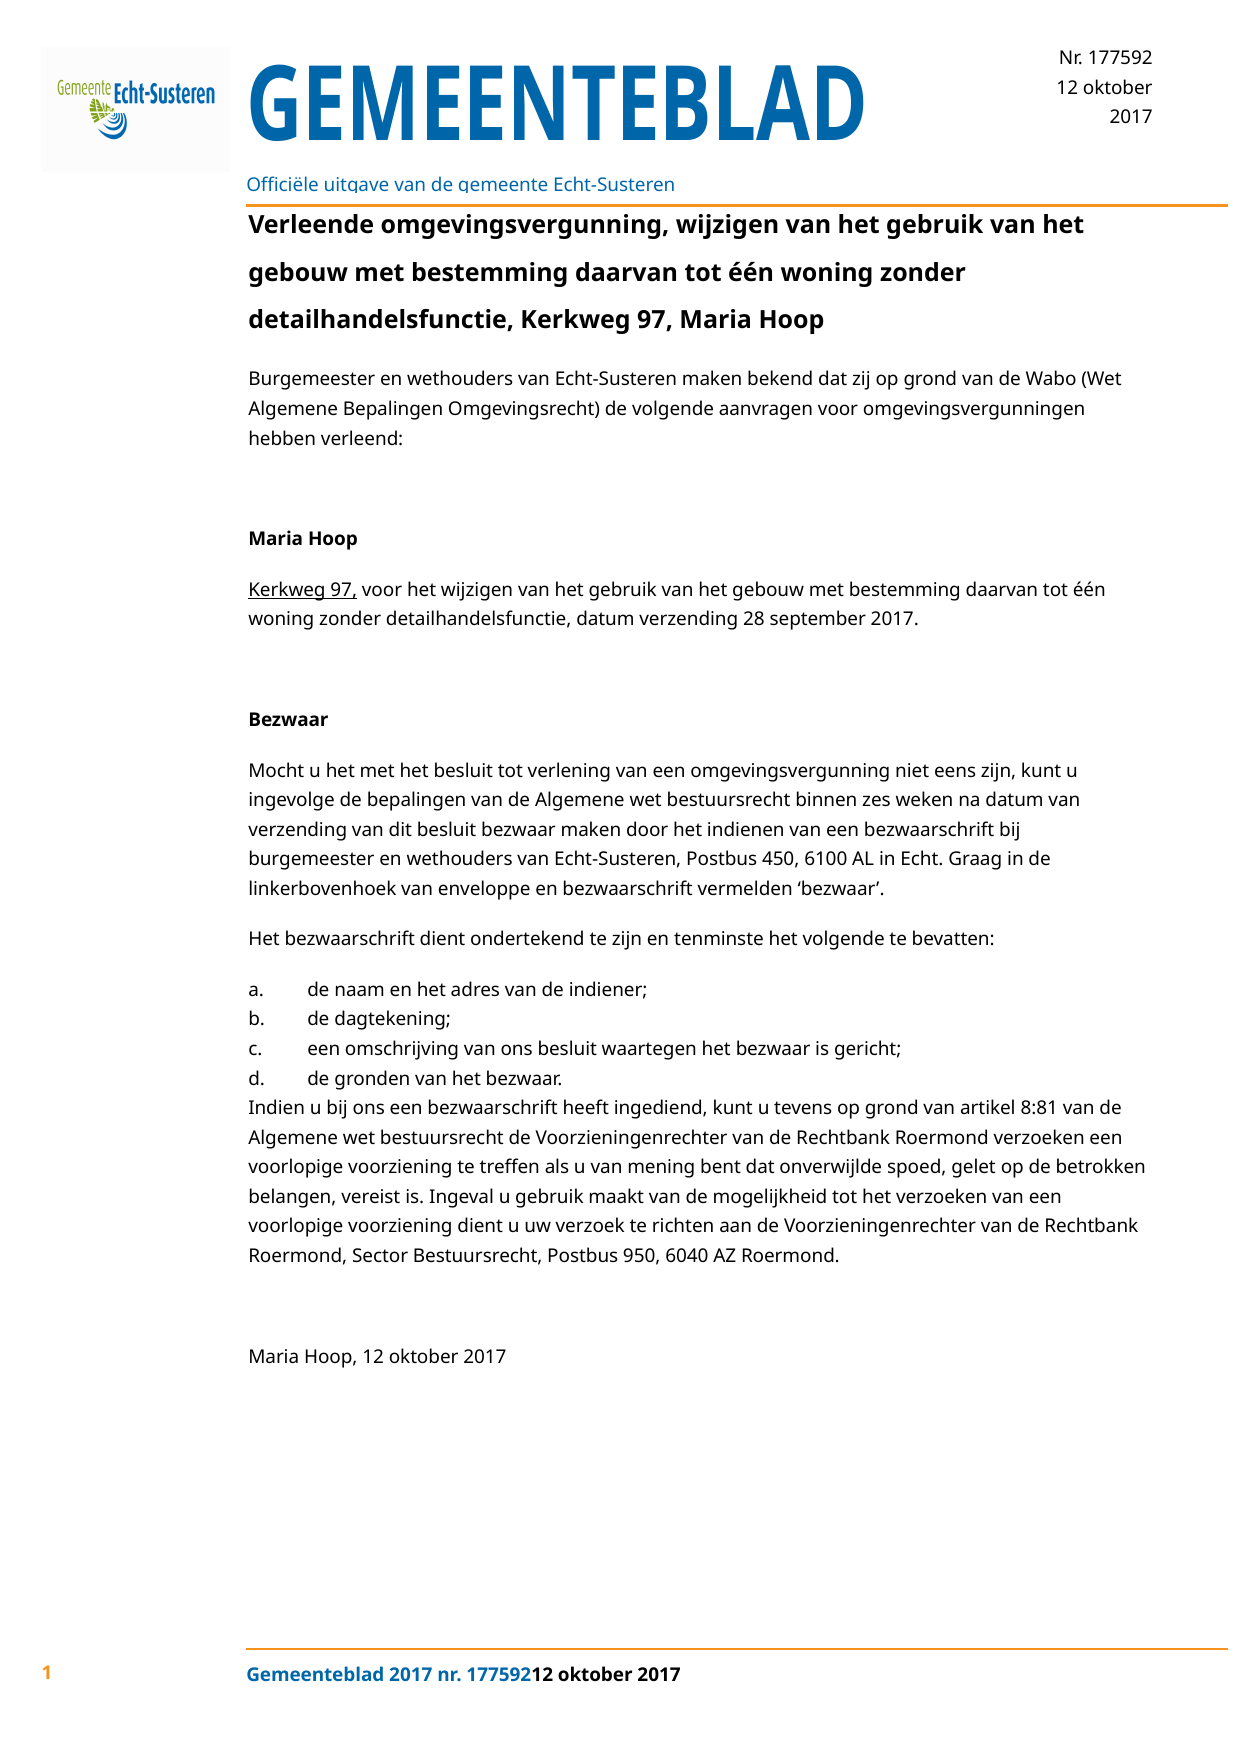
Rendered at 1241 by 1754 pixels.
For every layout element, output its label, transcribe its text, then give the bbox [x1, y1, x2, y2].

text Mocht u het met het besluit tot verlening van een omgevingsvergunning niet eens zijn, kunt u ingevolge de bepalingen van de Algemene wet bestuursrecht binnen zes weken na datum van verzending van dit besluit bezwaar maken door het indienen van een bezwaarschrift bij burgemeester en wethouders van Echt-Susteren, Postbus 450, 6100 AL in Echt. Graag in de linkerbovenhoek van enveloppe en bezwaarschrift vermelden ‘bezwaar’. [248, 757, 1152, 901]
list de dagtekening; [248, 1006, 1152, 1031]
list een omschrijving van ons besluit waartegen het bezwaar is gericht; [248, 1035, 1152, 1061]
text Maria Hoop, 12 oktober 2017 [248, 1343, 1152, 1369]
text Het bezwaarschrift dient ondertekend te zijn en tenminste het volgende te bevatten: [248, 926, 1152, 951]
list de naam en het adres van de indiener; [248, 976, 1152, 1002]
text Burgemeester en wethouders van Echt-Susteren maken bekend dat zij op grond van de Wabo (Wet Algemene Bepalingen Omgevingsrecht) de volgende aanvragen voor omgevingsvergunningen hebben verleend: [248, 366, 1152, 450]
text Bezwaar [248, 706, 1152, 732]
text Verleende omgevingsvergunning, wijzigen van het gebruik van het gebouw met bestemming daarvan tot één woning zonder detailhandelsfunctie, Kerkweg 97, Maria Hoop [248, 207, 1152, 336]
text Maria Hoop [248, 526, 1152, 551]
picture [41, 47, 231, 172]
text Indien u bij ons een bezwaarschrift heeft ingediend, kunt u tevens op grond van artikel 8:81 van de Algemene wet bestuursrecht de Voorzieningenrechter van de Rechtbank Roermond verzoeken een voorlopige voorziening te treffen als u van mening bent dat onverwijlde spoed, gelet op de betrokken belangen, vereist is. Ingeval u gebruik maakt van de mogelijkheid tot het verzoeken van een voorlopige voorziening dient u uw verzoek te richten aan de Voorzieningenrechter van de Rechtbank Roermond, Sector Bestuursrecht, Postbus 950, 6040 AZ Roermond. [248, 1094, 1152, 1268]
text Kerkweg 97, voor het wijzigen van het gebruik van het gebouw met bestemming daarvan tot één woning zonder detailhandelsfunctie, datum verzending 28 september 2017. [248, 576, 1152, 631]
list de gronden van het bezwaar. [248, 1065, 1152, 1090]
